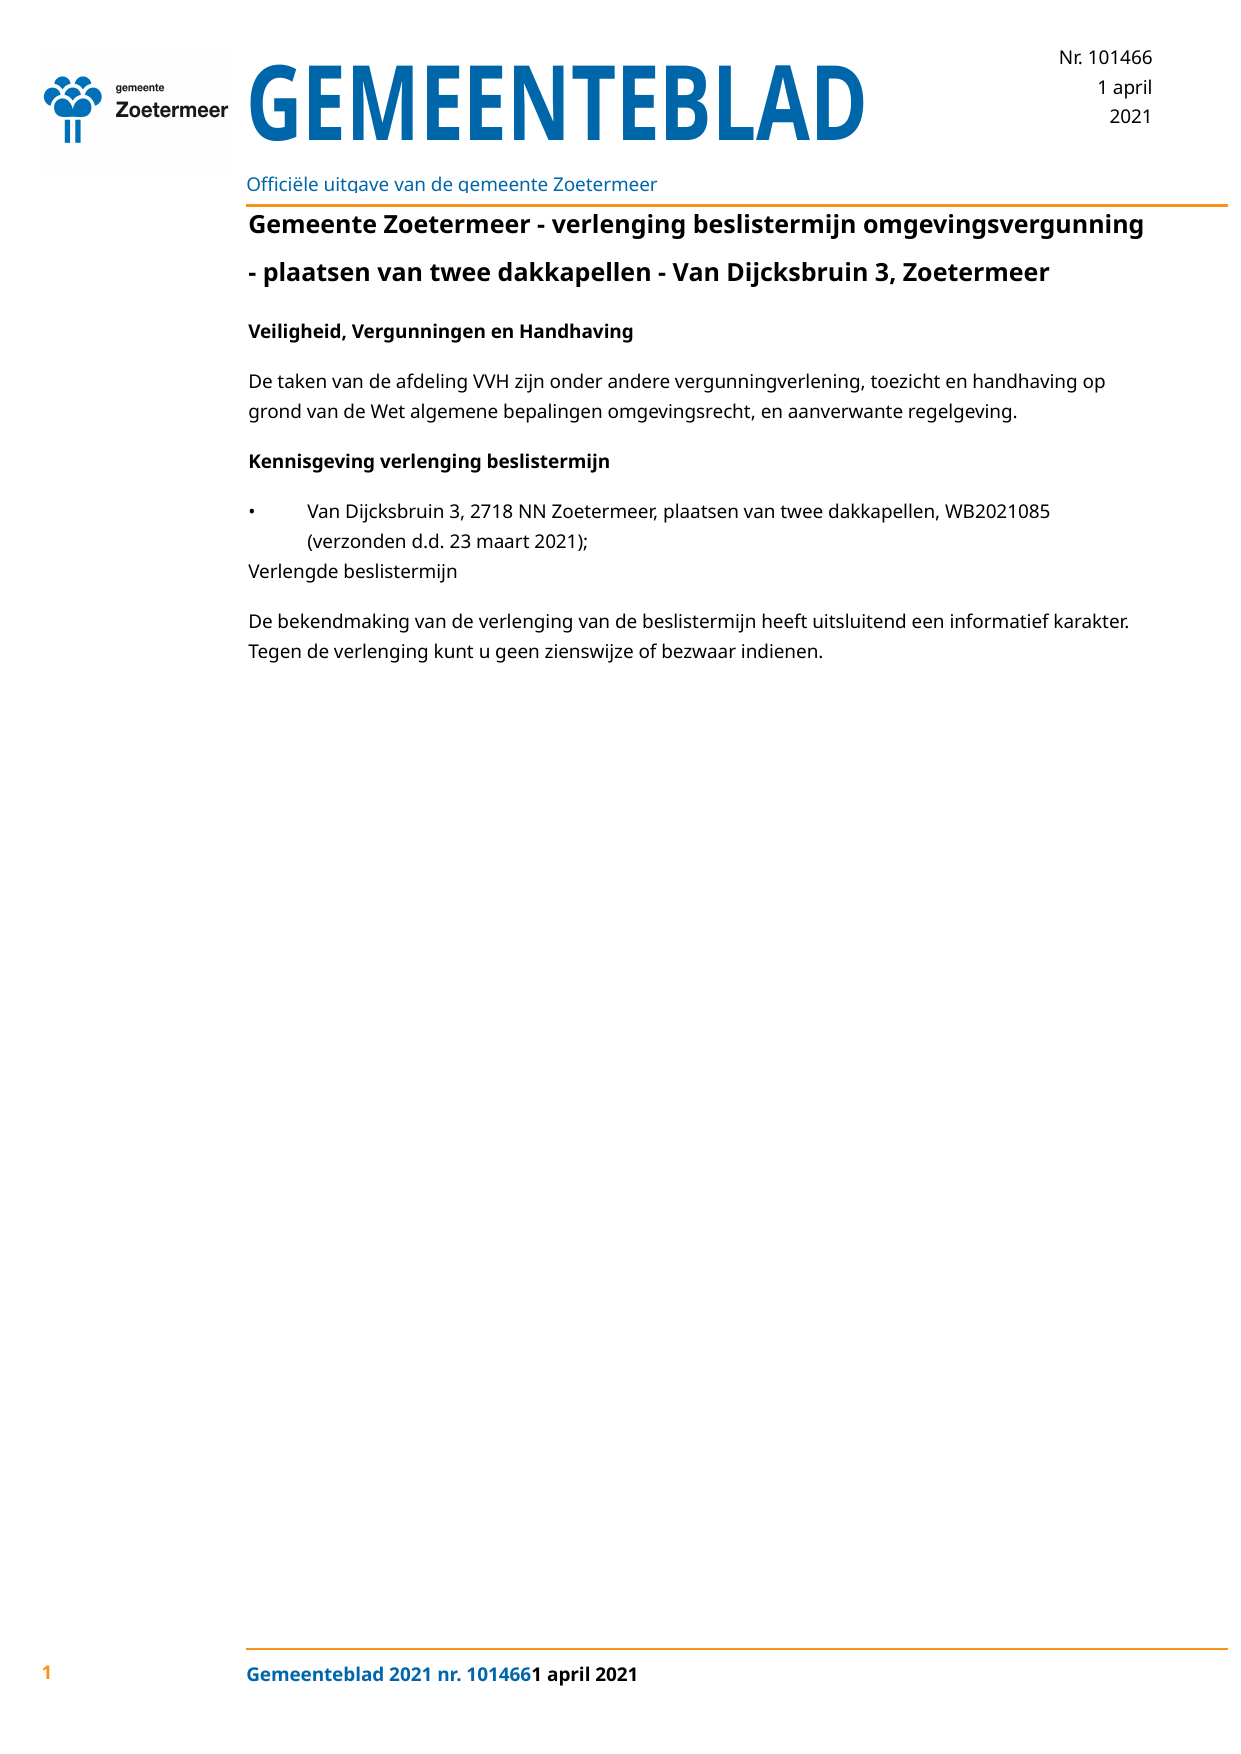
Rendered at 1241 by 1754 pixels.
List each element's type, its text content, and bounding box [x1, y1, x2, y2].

text Gemeente Zoetermeer - verlenging beslistermijn omgevingsvergunning - plaatsen van twee dakkapellen - Van Dijcksbruin 3, Zoetermeer [248, 207, 1152, 288]
picture [41, 47, 231, 172]
text Kennisgeving verlenging beslistermijn [248, 448, 1152, 474]
text De taken van de afdeling VVH zijn onder andere vergunningverlening, toezicht en handhaving op grond van de Wet algemene bepalingen omgevingsrecht, en aanverwante regelgeving. [248, 368, 1152, 424]
text De bekendmaking van de verlenging van de beslistermijn heeft uitsluitend een informatief karakter. Tegen de verlenging kunt u geen zienswijze of bezwaar indienen. [248, 608, 1152, 664]
text Verlengde beslistermijn [248, 558, 1152, 584]
list Van Dijcksbruin 3, 2718 NN Zoetermeer, plaatsen van twee dakkapellen, WB2021085 (verzonden d.d. 23 maart 2021); [248, 499, 1152, 554]
text Veiligheid, Vergunningen en Handhaving [248, 318, 1152, 344]
